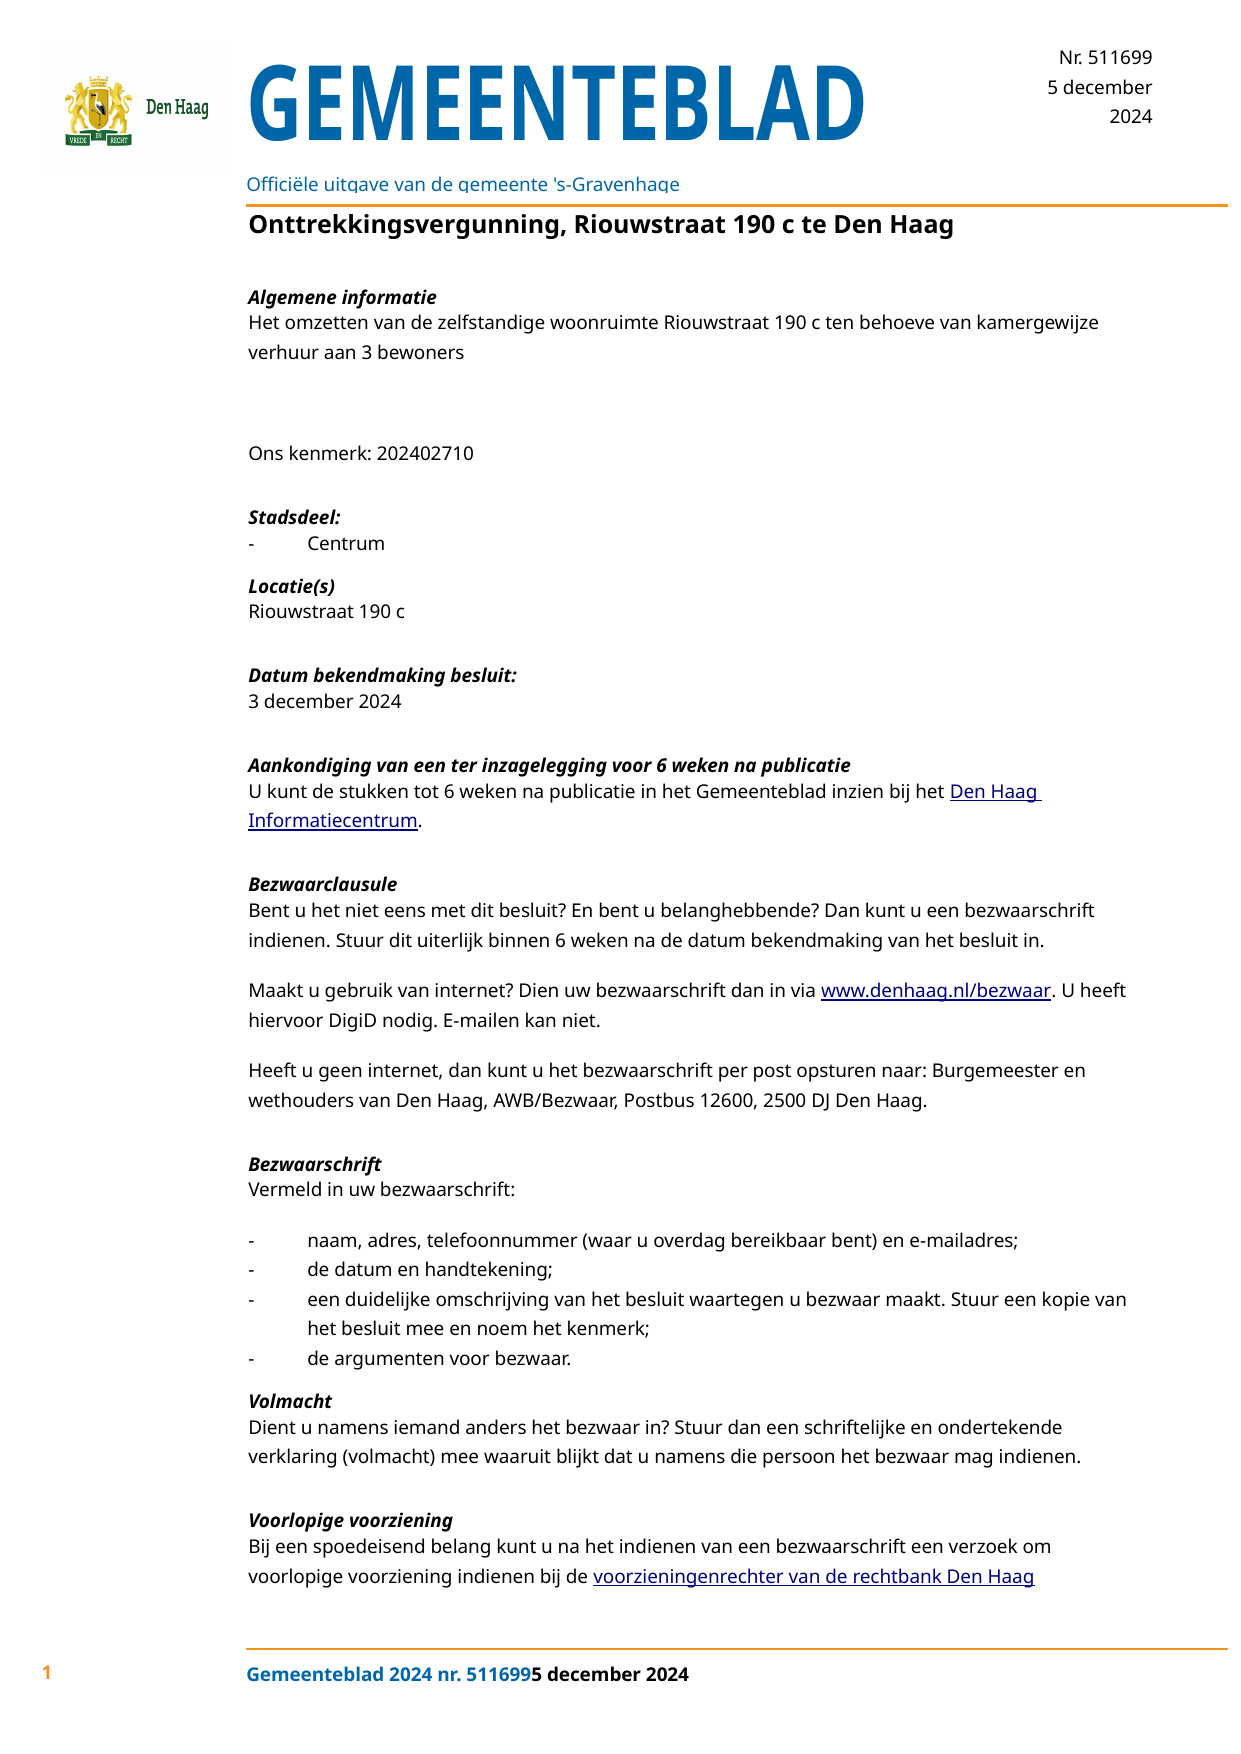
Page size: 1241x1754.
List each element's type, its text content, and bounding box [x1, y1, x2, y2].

text Maakt u gebruik van internet? Dien uw bezwaarschrift dan in via www.denhaag.nl/bezwaar. U heeft hiervoor DigiD nodig. E-mailen kan niet. [248, 977, 1152, 1032]
text Dient u namens iemand anders het bezwaar in? Stuur dan een schriftelijke en ondertekende verklaring (volmacht) mee waaruit blijkt dat u namens die persoon het bezwaar mag indienen. [248, 1414, 1152, 1469]
text U kunt de stukken tot 6 weken na publicatie in het Gemeenteblad inzien bij het Den Haag Informatiecentrum. [248, 778, 1152, 833]
text Het omzetten van de zelfstandige woonruimte Riouwstraat 190 c ten behoeve van kamergewijze verhuur aan 3 bewoners [248, 309, 1152, 365]
text Datum bekendmaking besluit: [248, 662, 1152, 688]
text Locatie(s) [248, 573, 1152, 598]
text Onttrekkingsvergunning, Riouwstraat 190 c te Den Haag [248, 207, 1152, 241]
list een duidelijke omschrijving van het besluit waartegen u bezwaar maakt. Stuur een kopie van het besluit mee en noem het kenmerk; [248, 1286, 1152, 1341]
list de argumenten voor bezwaar. [248, 1345, 1152, 1371]
text Aankondiging van een ter inzagelegging voor 6 weken na publicatie [248, 752, 1152, 778]
text Bezwaarclausule [248, 871, 1152, 897]
text Voorlopige voorziening [248, 1508, 1152, 1533]
list naam, adres, telefoonnummer (waar u overdag bereikbaar bent) en e-mailadres; [248, 1227, 1152, 1253]
text Bezwaarschrift [248, 1151, 1152, 1176]
text Volmacht [248, 1388, 1152, 1414]
list de datum en handtekening; [248, 1256, 1152, 1282]
text Algemene informatie [248, 284, 1152, 309]
text Heeft u geen internet, dan kunt u het bezwaarschrift per post opsturen naar: Burgemeester en wethouders van Den Haag, AWB/Bezwaar, Postbus 12600, 2500 DJ Den Haag. [248, 1057, 1152, 1112]
picture [41, 47, 231, 172]
text Stadsdeel: [248, 504, 1152, 530]
text Bent u het niet eens met dit besluit? En bent u belanghebbende? Dan kunt u een bezwaarschrift indienen. Stuur dit uiterlijk binnen 6 weken na de datum bekendmaking van het besluit in. [248, 897, 1152, 952]
list Centrum [248, 530, 1152, 555]
text Ons kenmerk: 202402710 [248, 440, 1152, 466]
text 3 december 2024 [248, 688, 1152, 714]
text Riouwstraat 190 c [248, 598, 1152, 624]
text Vermeld in uw bezwaarschrift: [248, 1176, 1152, 1202]
text Bij een spoedeisend belang kunt u na het indienen van een bezwaarschrift een verzoek om voorlopige voorziening indienen bij de voorzieningenrechter van de rechtbank Den Haag [248, 1533, 1152, 1589]
